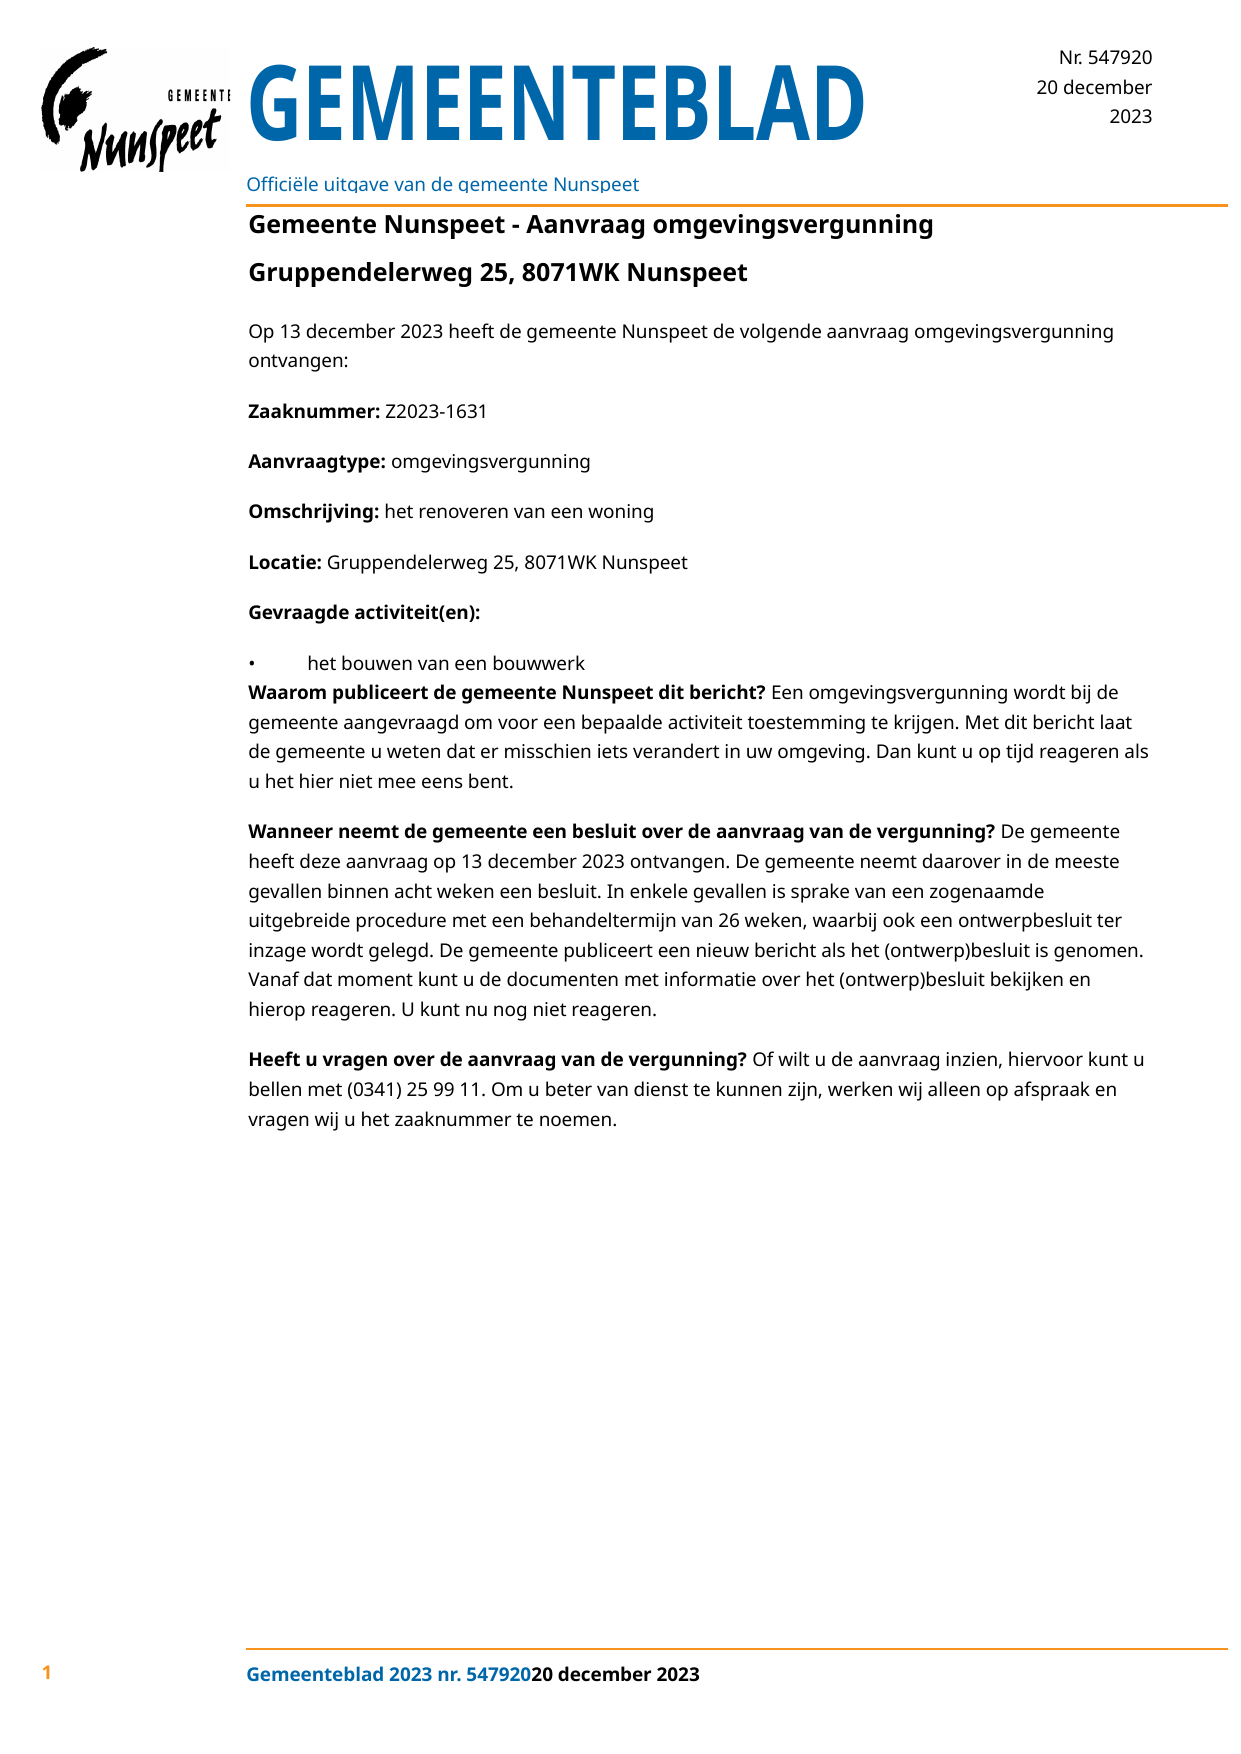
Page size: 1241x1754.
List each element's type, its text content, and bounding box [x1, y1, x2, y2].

text Waarom publiceert de gemeente Nunspeet dit bericht? Een omgevingsvergunning wordt bij de gemeente aangevraagd om voor een bepaalde activiteit toestemming te krijgen. Met dit bericht laat de gemeente u weten dat er misschien iets verandert in uw omgeving. Dan kunt u op tijd reageren als u het hier niet mee eens bent. [248, 679, 1152, 794]
picture [41, 47, 231, 172]
text Gevraagde activiteit(en): [248, 599, 1152, 625]
text Gemeente Nunspeet - Aanvraag omgevingsvergunning Gruppendelerweg 25, 8071WK Nunspeet [248, 207, 1152, 288]
text Omschrijving: het renoveren van een woning [248, 499, 1152, 524]
text Wanneer neemt de gemeente een besluit over de aanvraag van de vergunning? De gemeente heeft deze aanvraag op 13 december 2023 ontvangen. De gemeente neemt daarover in de meeste gevallen binnen acht weken een besluit. In enkele gevallen is sprake van een zogenaamde uitgebreide procedure met een behandeltermijn van 26 weken, waarbij ook een ontwerpbesluit ter inzage wordt gelegd. De gemeente publiceert een nieuw bericht als het (ontwerp)besluit is genomen. Vanaf dat moment kunt u de documenten met informatie over het (ontwerp)besluit bekijken en hierop reageren. U kunt nu nog niet reageren. [248, 819, 1152, 1022]
text Op 13 december 2023 heeft de gemeente Nunspeet de volgende aanvraag omgevingsvergunning ontvangen: [248, 318, 1152, 373]
text Locatie: Gruppendelerweg 25, 8071WK Nunspeet [248, 549, 1152, 575]
text Zaaknummer: Z2023-1631 [248, 398, 1152, 424]
text Heeft u vragen over de aanvraag van de vergunning? Of wilt u de aanvraag inzien, hiervoor kunt u bellen met (0341) 25 99 11. Om u beter van dienst te kunnen zijn, werken wij alleen op afspraak en vragen wij u het zaaknummer te noemen. [248, 1047, 1152, 1132]
list het bouwen van een bouwwerk [248, 650, 1152, 676]
text Aanvraagtype: omgevingsvergunning [248, 448, 1152, 474]
